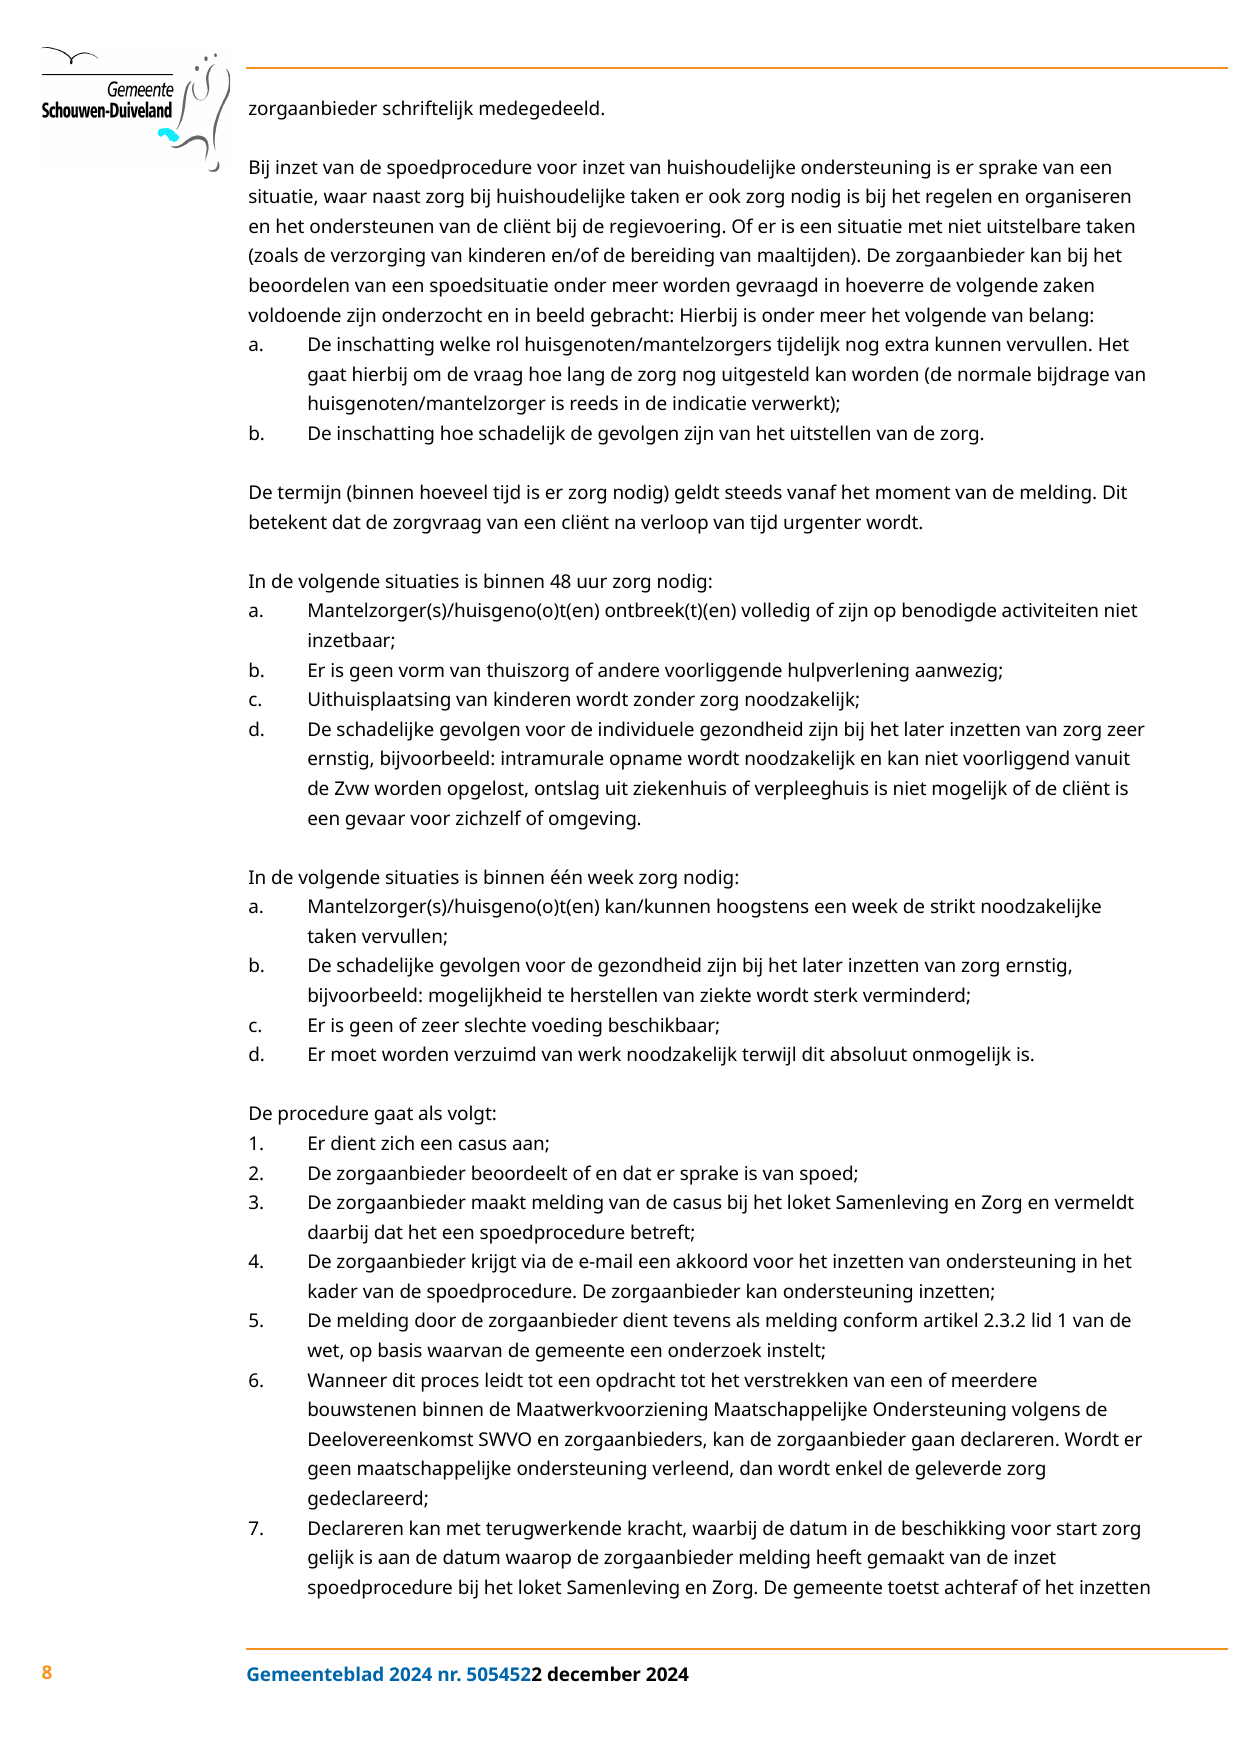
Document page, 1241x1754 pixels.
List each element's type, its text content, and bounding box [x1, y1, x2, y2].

text In de volgende situaties is binnen 48 uur zorg nodig: [248, 568, 1152, 594]
list Er is geen of zeer slechte voeding beschikbaar; [248, 1012, 1152, 1038]
list De zorgaanbieder maakt melding van de casus bij het loket Samenleving en Zorg en vermeldt daarbij dat het een spoedprocedure betreft; [248, 1189, 1152, 1245]
list Wanneer dit proces leidt tot een opdracht tot het verstrekken van een of meerdere bouwstenen binnen de Maatwerkvoorziening Maatschappelijke Ondersteuning volgens de Deelovereenkomst SWVO en zorgaanbieders, kan de zorgaanbieder gaan declareren. Wordt er geen maatschappelijke ondersteuning verleend, dan wordt enkel de geleverde zorg gedeclareerd; [248, 1367, 1152, 1511]
text zorgaanbieder schriftelijk medegedeeld. [248, 95, 1152, 121]
list De schadelijke gevolgen voor de individuele gezondheid zijn bij het later inzetten van zorg zeer ernstig, bijvoorbeeld: intramurale opname wordt noodzakelijk en kan niet voorliggend vanuit de Zvw worden opgelost, ontslag uit ziekenhuis of verpleeghuis is niet mogelijk of de cliënt is een gevaar voor zichzelf of omgeving. [248, 716, 1152, 831]
list De melding door de zorgaanbieder dient tevens als melding conform artikel 2.3.2 lid 1 van de wet, op basis waarvan de gemeente een onderzoek instelt; [248, 1308, 1152, 1363]
list De inschatting welke rol huisgenoten/mantelzorgers tijdelijk nog extra kunnen vervullen. Het gaat hierbij om de vraag hoe lang de zorg nog uitgesteld kan worden (de normale bijdrage van huisgenoten/mantelzorger is reeds in de indicatie verwerkt); [248, 331, 1152, 416]
list De schadelijke gevolgen voor de gezondheid zijn bij het later inzetten van zorg ernstig, bijvoorbeeld: mogelijkheid te herstellen van ziekte wordt sterk verminderd; [248, 953, 1152, 1008]
list Declareren kan met terugwerkende kracht, waarbij de datum in de beschikking voor start zorg gelijk is aan de datum waarop de zorgaanbieder melding heeft gemaakt van de inzet spoedprocedure bij het loket Samenleving en Zorg. De gemeente toetst achteraf of het inzetten [248, 1515, 1152, 1600]
picture [41, 47, 231, 172]
list Er is geen vorm van thuiszorg of andere voorliggende hulpverlening aanwezig; [248, 657, 1152, 683]
list Er moet worden verzuimd van werk noodzakelijk terwijl dit absoluut onmogelijk is. [248, 1041, 1152, 1067]
list Mantelzorger(s)/huisgeno(o)t(en) kan/kunnen hoogstens een week de strikt noodzakelijke taken vervullen; [248, 893, 1152, 949]
text In de volgende situaties is binnen één week zorg nodig: [248, 864, 1152, 890]
list De inschatting hoe schadelijk de gevolgen zijn van het uitstellen van de zorg. [248, 420, 1152, 446]
text De procedure gaat als volgt: [248, 1101, 1152, 1126]
list Uithuisplaatsing van kinderen wordt zonder zorg noodzakelijk; [248, 686, 1152, 712]
text Bij inzet van de spoedprocedure voor inzet van huishoudelijke ondersteuning is er sprake van een situatie, waar naast zorg bij huishoudelijke taken er ook zorg nodig is bij het regelen en organiseren en het ondersteunen van de cliënt bij de regievoering. Of er is een situatie met niet uitstelbare taken (zoals de verzorging van kinderen en/of de bereiding van maaltijden). De zorgaanbieder kan bij het beoordelen van een spoedsituatie onder meer worden gevraagd in hoeverre de volgende zaken voldoende zijn onderzocht en in beeld gebracht: Hierbij is onder meer het volgende van belang: [248, 154, 1152, 328]
text De termijn (binnen hoeveel tijd is er zorg nodig) geldt steeds vanaf het moment van de melding. Dit betekent dat de zorgvraag van een cliënt na verloop van tijd urgenter wordt. [248, 479, 1152, 535]
list De zorgaanbieder krijgt via de e-mail een akkoord voor het inzetten van ondersteuning in het kader van de spoedprocedure. De zorgaanbieder kan ondersteuning inzetten; [248, 1248, 1152, 1304]
list Mantelzorger(s)/huisgeno(o)t(en) ontbreek(t)(en) volledig of zijn op benodigde activiteiten niet inzetbaar; [248, 598, 1152, 653]
list Er dient zich een casus aan; [248, 1130, 1152, 1156]
list De zorgaanbieder beoordeelt of en dat er sprake is van spoed; [248, 1160, 1152, 1186]
